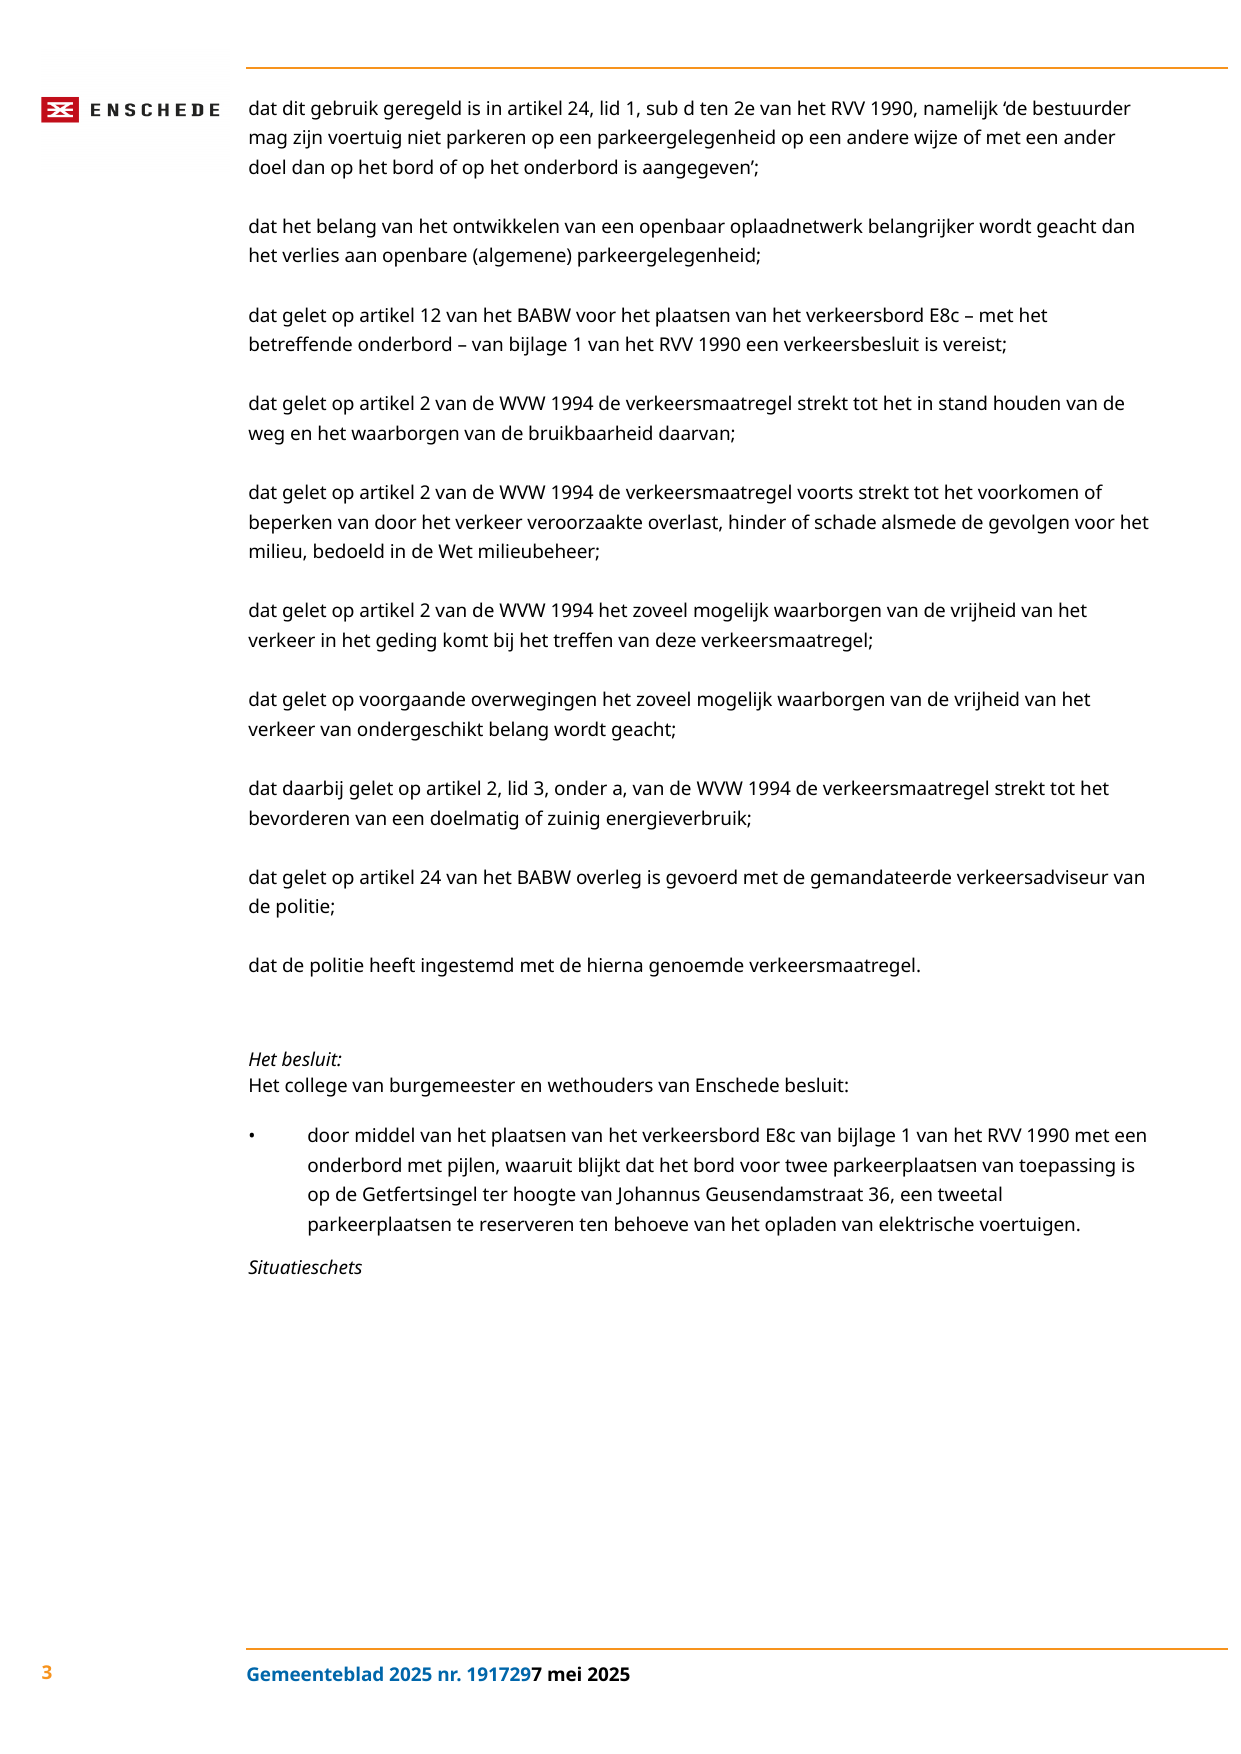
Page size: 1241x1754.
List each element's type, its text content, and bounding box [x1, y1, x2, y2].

text dat het belang van het ontwikkelen van een openbaar oplaadnetwerk belangrijker wordt geacht dan het verlies aan openbare (algemene) parkeergelegenheid; [248, 213, 1152, 268]
picture [41, 47, 231, 172]
text Situatieschets [248, 1254, 1152, 1280]
text dat dit gebruik geregeld is in artikel 24, lid 1, sub d ten 2e van het RVV 1990, namelijk ‘de bestuurder mag zijn voertuig niet parkeren op een parkeergelegenheid op een andere wijze of met een ander doel dan op het bord of op het onderbord is aangegeven’; [248, 95, 1152, 180]
text dat de politie heeft ingestemd met de hierna genoemde verkeersmaatregel. [248, 953, 1152, 978]
text dat gelet op artikel 24 van het BABW overleg is gevoerd met de gemandateerde verkeersadviseur van de politie; [248, 864, 1152, 919]
text dat gelet op artikel 2 van de WVW 1994 de verkeersmaatregel strekt tot het in stand houden van de weg en het waarborgen van de bruikbaarheid daarvan; [248, 391, 1152, 446]
text Het college van burgemeester en wethouders van Enschede besluit: [248, 1072, 1152, 1098]
text dat gelet op artikel 2 van de WVW 1994 de verkeersmaatregel voorts strekt tot het voorkomen of beperken van door het verkeer veroorzaakte overlast, hinder of schade alsmede de gevolgen voor het milieu, bedoeld in de Wet milieubeheer; [248, 479, 1152, 564]
text dat gelet op voorgaande overwegingen het zoveel mogelijk waarborgen van de vrijheid van het verkeer van ondergeschikt belang wordt geacht; [248, 686, 1152, 742]
text dat gelet op artikel 12 van het BABW voor het plaatsen van het verkeersbord E8c – met het betreffende onderbord – van bijlage 1 van het RVV 1990 een verkeersbesluit is vereist; [248, 302, 1152, 357]
text Het besluit: [248, 1046, 1152, 1072]
list door middel van het plaatsen van het verkeersbord E8c van bijlage 1 van het RVV 1990 met een onderbord met pijlen, waaruit blijkt dat het bord voor twee parkeerplaatsen van toepassing is op de Getfertsingel ter hoogte van Johannus Geusendamstraat 36, een tweetal parkeerplaatsen te reserveren ten behoeve van het opladen van elektrische voertuigen. [248, 1122, 1152, 1237]
text dat gelet op artikel 2 van de WVW 1994 het zoveel mogelijk waarborgen van de vrijheid van het verkeer in het geding komt bij het treffen van deze verkeersmaatregel; [248, 598, 1152, 653]
text dat daarbij gelet op artikel 2, lid 3, onder a, van de WVW 1994 de verkeersmaatregel strekt tot het bevorderen van een doelmatig of zuinig energieverbruik; [248, 775, 1152, 831]
